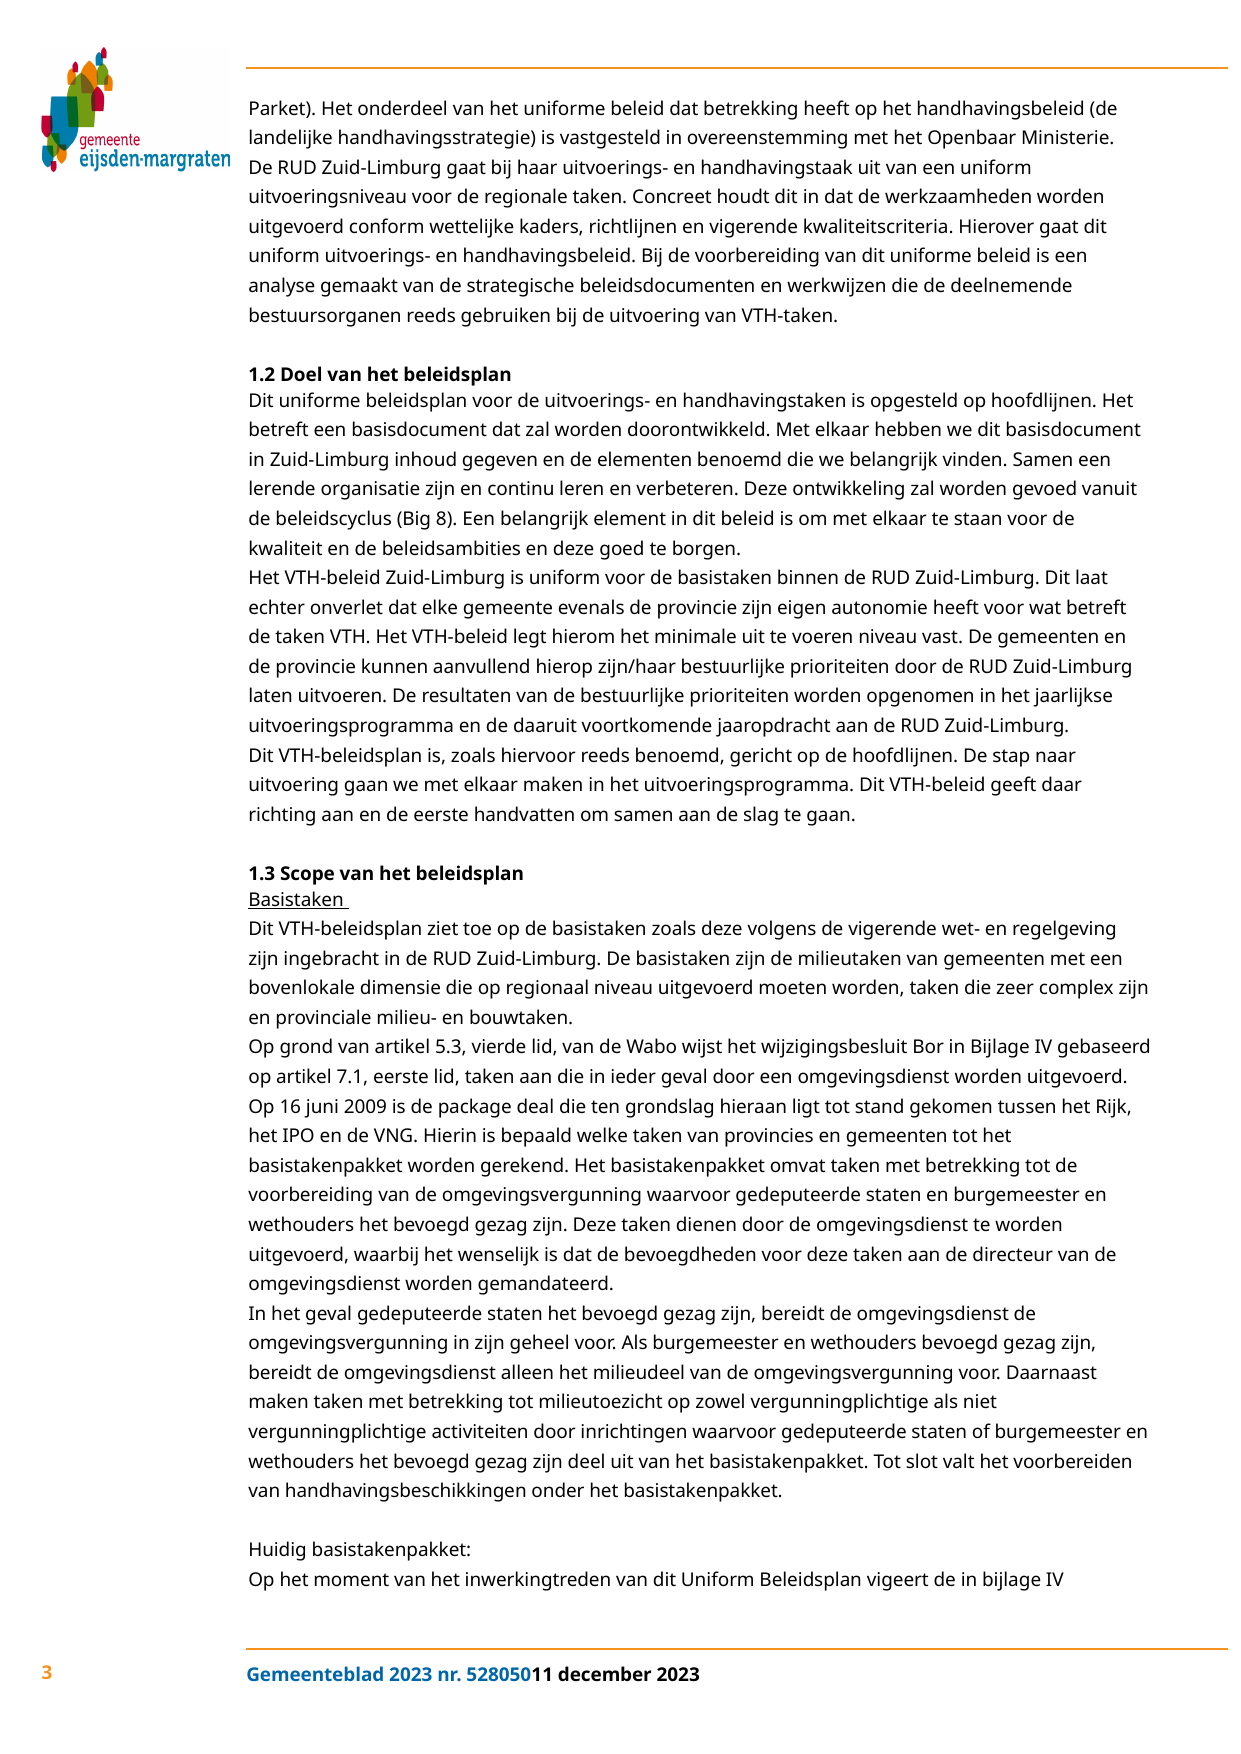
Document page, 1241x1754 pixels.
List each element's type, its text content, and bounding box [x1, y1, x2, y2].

text Op grond van artikel 5.3, vierde lid, van de Wabo wijst het wijzigingsbesluit Bor in Bijlage IV gebaseerd op artikel 7.1, eerste lid, taken aan die in ieder geval door een omgevingsdienst worden uitgevoerd. Op 16 juni 2009 is de package deal die ten grondslag hieraan ligt tot stand gekomen tussen het Rijk, het IPO en de VNG. Hierin is bepaald welke taken van provincies en gemeenten tot het basistakenpakket worden gerekend. Het basistakenpakket omvat taken met betrekking tot de voorbereiding van de omgevingsvergunning waarvoor gedeputeerde staten en burgemeester en wethouders het bevoegd gezag zijn. Deze taken dienen door de omgevingsdienst te worden uitgevoerd, waarbij het wenselijk is dat de bevoegdheden voor deze taken aan de directeur van de omgevingsdienst worden gemandateerd. [248, 1034, 1152, 1296]
text 1.3 Scope van het beleidsplan [248, 860, 1152, 886]
text Dit VTH-beleidsplan is, zoals hiervoor reeds benoemd, gericht op de hoofdlijnen. De stap naar uitvoering gaan we met elkaar maken in het uitvoeringsprogramma. Dit VTH-beleid geeft daar richting aan en de eerste handvatten om samen aan de slag te gaan. [248, 742, 1152, 827]
text In het geval gedeputeerde staten het bevoegd gezag zijn, bereidt de omgevingsdienst de omgevingsvergunning in zijn geheel voor. Als burgemeester en wethouders bevoegd gezag zijn, bereidt de omgevingsdienst alleen het milieudeel van de omgevingsvergunning voor. Daarnaast maken taken met betrekking tot milieutoezicht op zowel vergunningplichtige als niet vergunningplichtige activiteiten door inrichtingen waarvoor gedeputeerde staten of burgemeester en wethouders het bevoegd gezag zijn deel uit van het basistakenpakket. Tot slot valt het voorbereiden van handhavingsbeschikkingen onder het basistakenpakket. [248, 1300, 1152, 1503]
text De RUD Zuid-Limburg gaat bij haar uitvoerings- en handhavingstaak uit van een uniform uitvoeringsniveau voor de regionale taken. Concreet houdt dit in dat de werkzaamheden worden uitgevoerd conform wettelijke kaders, richtlijnen en vigerende kwaliteitscriteria. Hierover gaat dit uniform uitvoerings- en handhavingsbeleid. Bij de voorbereiding van dit uniforme beleid is een analyse gemaakt van de strategische beleidsdocumenten en werkwijzen die de deelnemende bestuursorganen reeds gebruiken bij de uitvoering van VTH-taken. [248, 154, 1152, 328]
text Het VTH-beleid Zuid-Limburg is uniform voor de basistaken binnen de RUD Zuid-Limburg. Dit laat echter onverlet dat elke gemeente evenals de provincie zijn eigen autonomie heeft voor wat betreft de taken VTH. Het VTH-beleid legt hierom het minimale uit te voeren niveau vast. De gemeenten en de provincie kunnen aanvullend hierop zijn/haar bestuurlijke prioriteiten door de RUD Zuid-Limburg laten uitvoeren. De resultaten van de bestuurlijke prioriteiten worden opgenomen in het jaarlijkse uitvoeringsprogramma en de daaruit voortkomende jaaropdracht aan de RUD Zuid-Limburg. [248, 564, 1152, 738]
text Huidig basistakenpakket: [248, 1537, 1152, 1562]
text 1.2 Doel van het beleidsplan [248, 361, 1152, 387]
text Basistaken [248, 886, 1152, 912]
text Parket). Het onderdeel van het uniforme beleid dat betrekking heeft op het handhavingsbeleid (de landelijke handhavingsstrategie) is vastgesteld in overeenstemming met het Openbaar Ministerie. [248, 95, 1152, 150]
picture [41, 47, 231, 172]
text Op het moment van het inwerkingtreden van dit Uniform Beleidsplan vigeert de in bijlage IV [248, 1566, 1152, 1592]
text Dit VTH-beleidsplan ziet toe op de basistaken zoals deze volgens de vigerende wet- en regelgeving zijn ingebracht in de RUD Zuid-Limburg. De basistaken zijn de milieutaken van gemeenten met een bovenlokale dimensie die op regionaal niveau uitgevoerd moeten worden, taken die zeer complex zijn en provinciale milieu- en bouwtaken. [248, 915, 1152, 1030]
text Dit uniforme beleidsplan voor de uitvoerings- en handhavingstaken is opgesteld op hoofdlijnen. Het betreft een basisdocument dat zal worden doorontwikkeld. Met elkaar hebben we dit basisdocument in Zuid-Limburg inhoud gegeven en de elementen benoemd die we belangrijk vinden. Samen een lerende organisatie zijn en continu leren en verbeteren. Deze ontwikkeling zal worden gevoed vanuit de beleidscyclus (Big 8). Een belangrijk element in dit beleid is om met elkaar te staan voor de kwaliteit en de beleidsambities en deze goed te borgen. [248, 387, 1152, 560]
